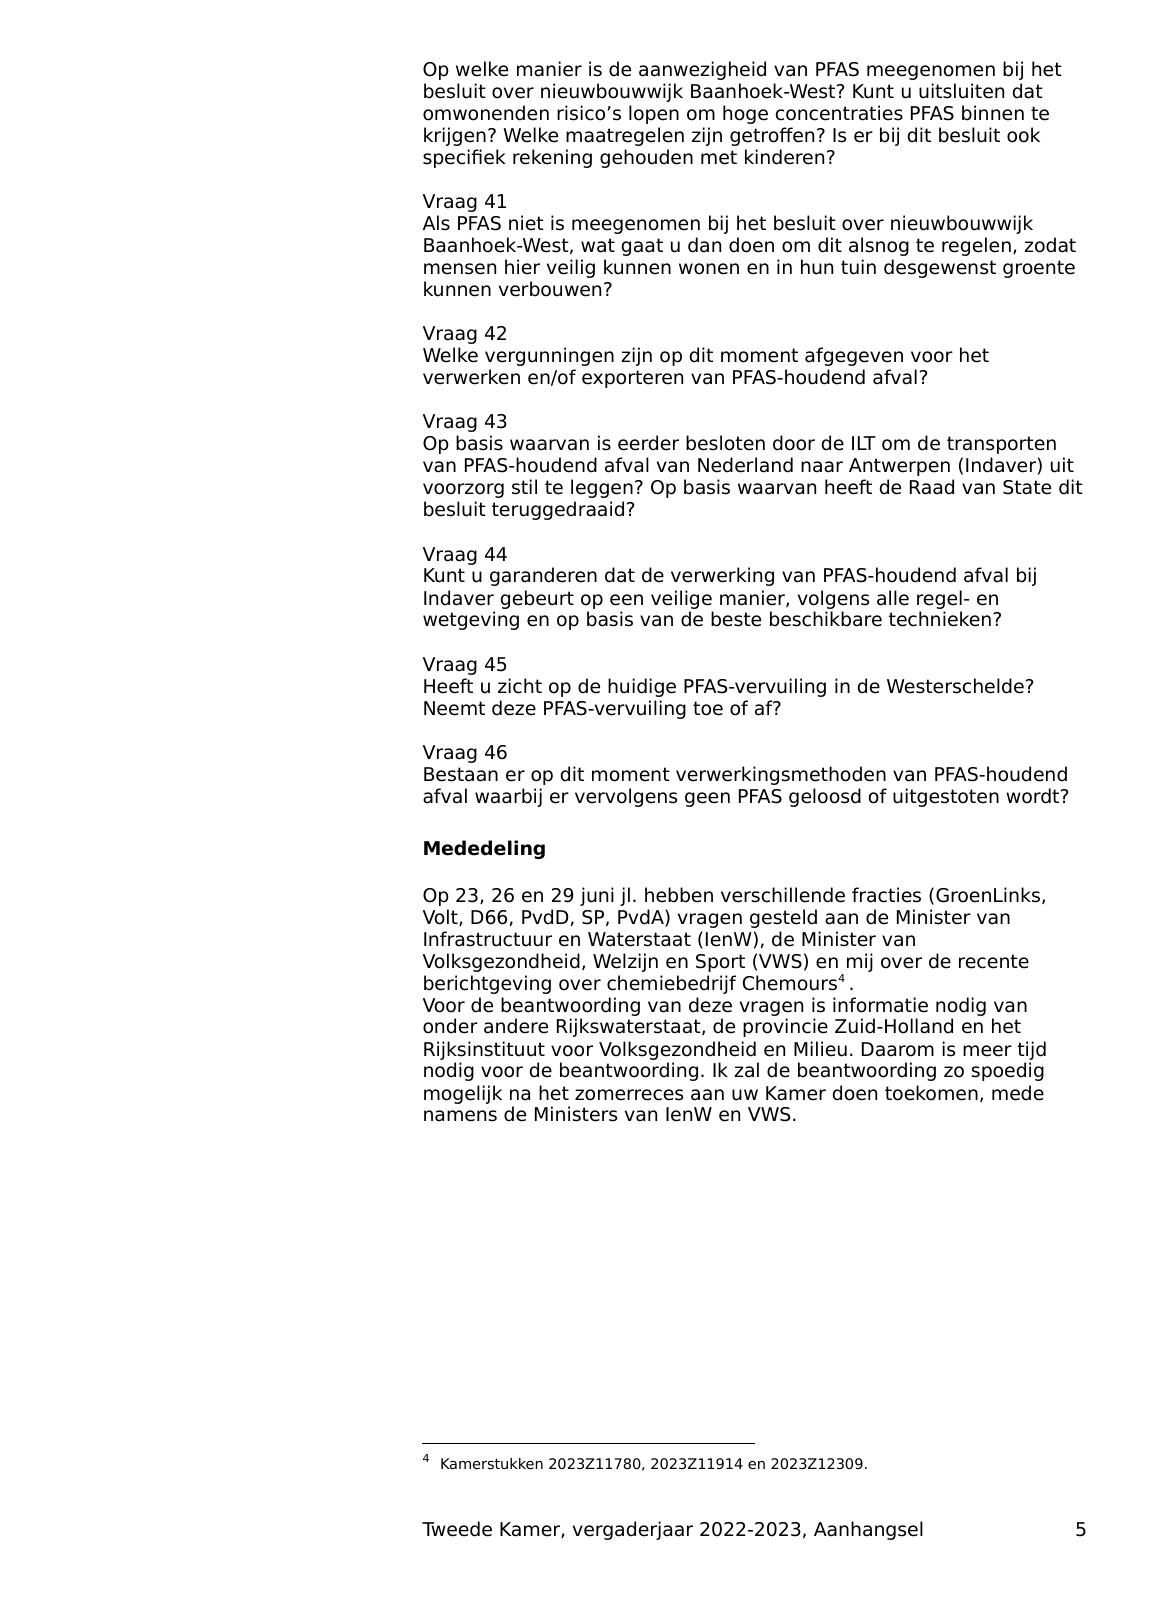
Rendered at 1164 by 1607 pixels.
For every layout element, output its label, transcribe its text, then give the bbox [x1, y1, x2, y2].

text Als PFAS niet is meegenomen bij het besluit over nieuwbouwwijk Baanhoek-West, wat gaat u dan doen om dit alsnog te regelen, zodat mensen hier veilig kunnen wonen en in hun tuin desgewenst groente kunnen verbouwen? [422, 213, 1087, 301]
text Kamerstukken 2023Z11780, 2023Z11914 en 2023Z12309. [422, 1452, 1087, 1474]
text Kunt u garanderen dat de verwerking van PFAS-houdend afval bij Indaver gebeurt op een veilige manier, volgens alle regel- en wetgeving en op basis van de beste beschikbare technieken? [422, 565, 1087, 631]
text Vraag 42 [422, 323, 1087, 345]
text Vraag 44 [422, 543, 1087, 565]
text Op welke manier is de aanwezigheid van PFAS meegenomen bij het besluit over nieuwbouwwijk Baanhoek-West? Kunt u uitsluiten dat omwonenden risico’s lopen om hoge concentraties PFAS binnen te krijgen? Welke maatregelen zijn getroffen? Is er bij dit besluit ook specifiek rekening gehouden met kinderen? [422, 59, 1087, 169]
text Vraag 45 [422, 653, 1087, 676]
text Op 23, 26 en 29 juni jl. hebben verschillende fracties (GroenLinks, Volt, D66, PvdD, SP, PvdA) vragen gesteld aan de Minister van Infrastructuur en Waterstaat (IenW), de Minister van Volksgezondheid, Welzijn en Sport (VWS) en mij over de recente berichtgeving over chemiebedrijf Chemours. [422, 884, 1087, 994]
text Vraag 43 [422, 411, 1087, 433]
text Vraag 41 [422, 191, 1087, 213]
subtitle Mededeling [422, 838, 1087, 859]
text Heeft u zicht op de huidige PFAS-vervuiling in de Westerschelde? Neemt deze PFAS-vervuiling toe of af? [422, 676, 1087, 719]
text Bestaan er op dit moment verwerkingsmethoden van PFAS-houdend afval waarbij er vervolgens geen PFAS geloosd of uitgestoten wordt? [422, 764, 1087, 808]
text Voor de beantwoording van deze vragen is informatie nodig van onder andere Rijkswaterstaat, de provincie Zuid-Holland en het Rijksinstituut voor Volksgezondheid en Milieu. Daarom is meer tijd nodig voor de beantwoording. Ik zal de beantwoording zo spoedig mogelijk na het zomerreces aan uw Kamer doen toekomen, mede namens de Ministers van IenW en VWS. [422, 994, 1087, 1126]
text Welke vergunningen zijn op dit moment afgegeven voor het verwerken en/of exporteren van PFAS-houdend afval? [422, 345, 1087, 389]
text Op basis waarvan is eerder besloten door de ILT om de transporten van PFAS-houdend afval van Nederland naar Antwerpen (Indaver) uit voorzorg stil te leggen? Op basis waarvan heeft de Raad van State dit besluit teruggedraaid? [422, 433, 1087, 521]
text Vraag 46 [422, 742, 1087, 764]
